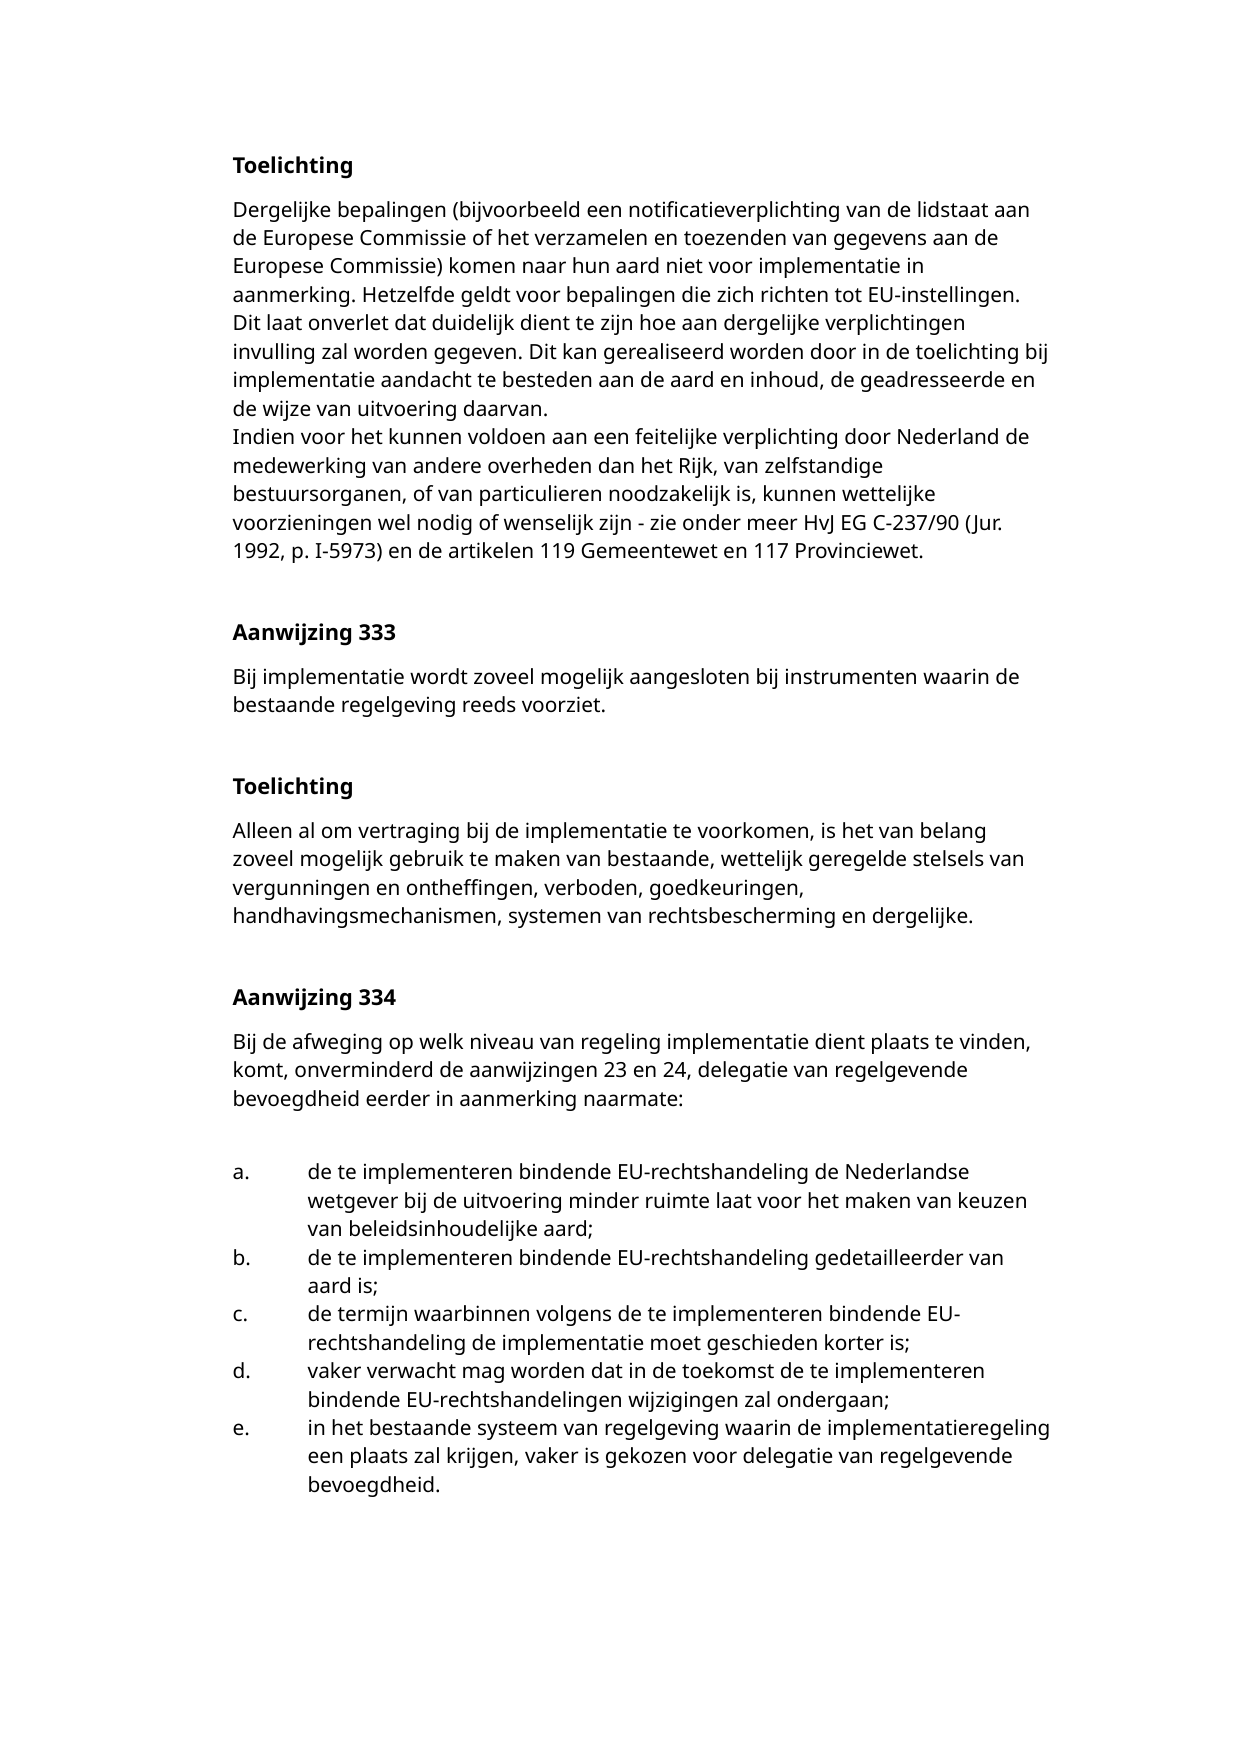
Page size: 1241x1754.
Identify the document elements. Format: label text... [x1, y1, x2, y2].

list de te implementeren bindende EU-rechtshandeling gedetailleerder van aard is; [232, 1243, 1053, 1299]
subtitle Aanwijzing 333 [232, 617, 1053, 647]
list de te implementeren bindende EU-rechtshandeling de Nederlandse wetgever bij de uitvoering minder ruimte laat voor het maken van keuzen van beleidsinhoudelijke aard; [232, 1157, 1053, 1243]
subtitle Aanwijzing 334 [232, 982, 1053, 1012]
text Bij implementatie wordt zoveel mogelijk aangesloten bij instrumenten waarin de bestaande regelgeving reeds voorziet. [232, 662, 1053, 719]
subtitle Toelichting [232, 150, 1053, 180]
text Indien voor het kunnen voldoen aan een feitelijke verplichting door Nederland de medewerking van andere overheden dan het Rijk, van zelfstandige bestuursorganen, of van particulieren noodzakelijk is, kunnen wettelijke voorzieningen wel nodig of wenselijk zijn - zie onder meer HvJ EG C-237/90 (Jur. 1992, p. I-5973) en de artikelen 119 Gemeentewet en 117 Provinciewet. [232, 422, 1053, 564]
list de termijn waarbinnen volgens de te implementeren bindende EU-rechtshandeling de implementatie moet geschieden korter is; [232, 1299, 1053, 1356]
list vaker verwacht mag worden dat in de toekomst de te implementeren bindende EU-rechtshandelingen wijzigingen zal ondergaan; [232, 1356, 1053, 1413]
subtitle Toelichting [232, 771, 1053, 801]
text Dergelijke bepalingen (bijvoorbeeld een notificatieverplichting van de lidstaat aan de Europese Commissie of het verzamelen en toezenden van gegevens aan de Europese Commissie) komen naar hun aard niet voor implementatie in aanmerking. Hetzelfde geldt voor bepalingen die zich richten tot EU-instellingen. Dit laat onverlet dat duidelijk dient te zijn hoe aan dergelijke verplichtingen invulling zal worden gegeven. Dit kan gerealiseerd worden door in de toelichting bij implementatie aandacht te besteden aan de aard en inhoud, de geadresseerde en de wijze van uitvoering daarvan. [232, 195, 1053, 422]
text Bij de afweging op welk niveau van regeling implementatie dient plaats te vinden, komt, onverminderd de aanwijzingen 23 en 24, delegatie van regelgevende bevoegdheid eerder in aanmerking naarmate: [232, 1027, 1053, 1112]
list in het bestaande systeem van regelgeving waarin de implementatieregeling een plaats zal krijgen, vaker is gekozen voor delegatie van regelgevende bevoegdheid. [232, 1413, 1053, 1498]
text Alleen al om vertraging bij de implementatie te voorkomen, is het van belang zoveel mogelijk gebruik te maken van bestaande, wettelijk geregelde stelsels van vergunningen en ontheffingen, verboden, goedkeuringen, handhavingsmechanismen, systemen van rechtsbescherming en dergelijke. [232, 816, 1053, 930]
